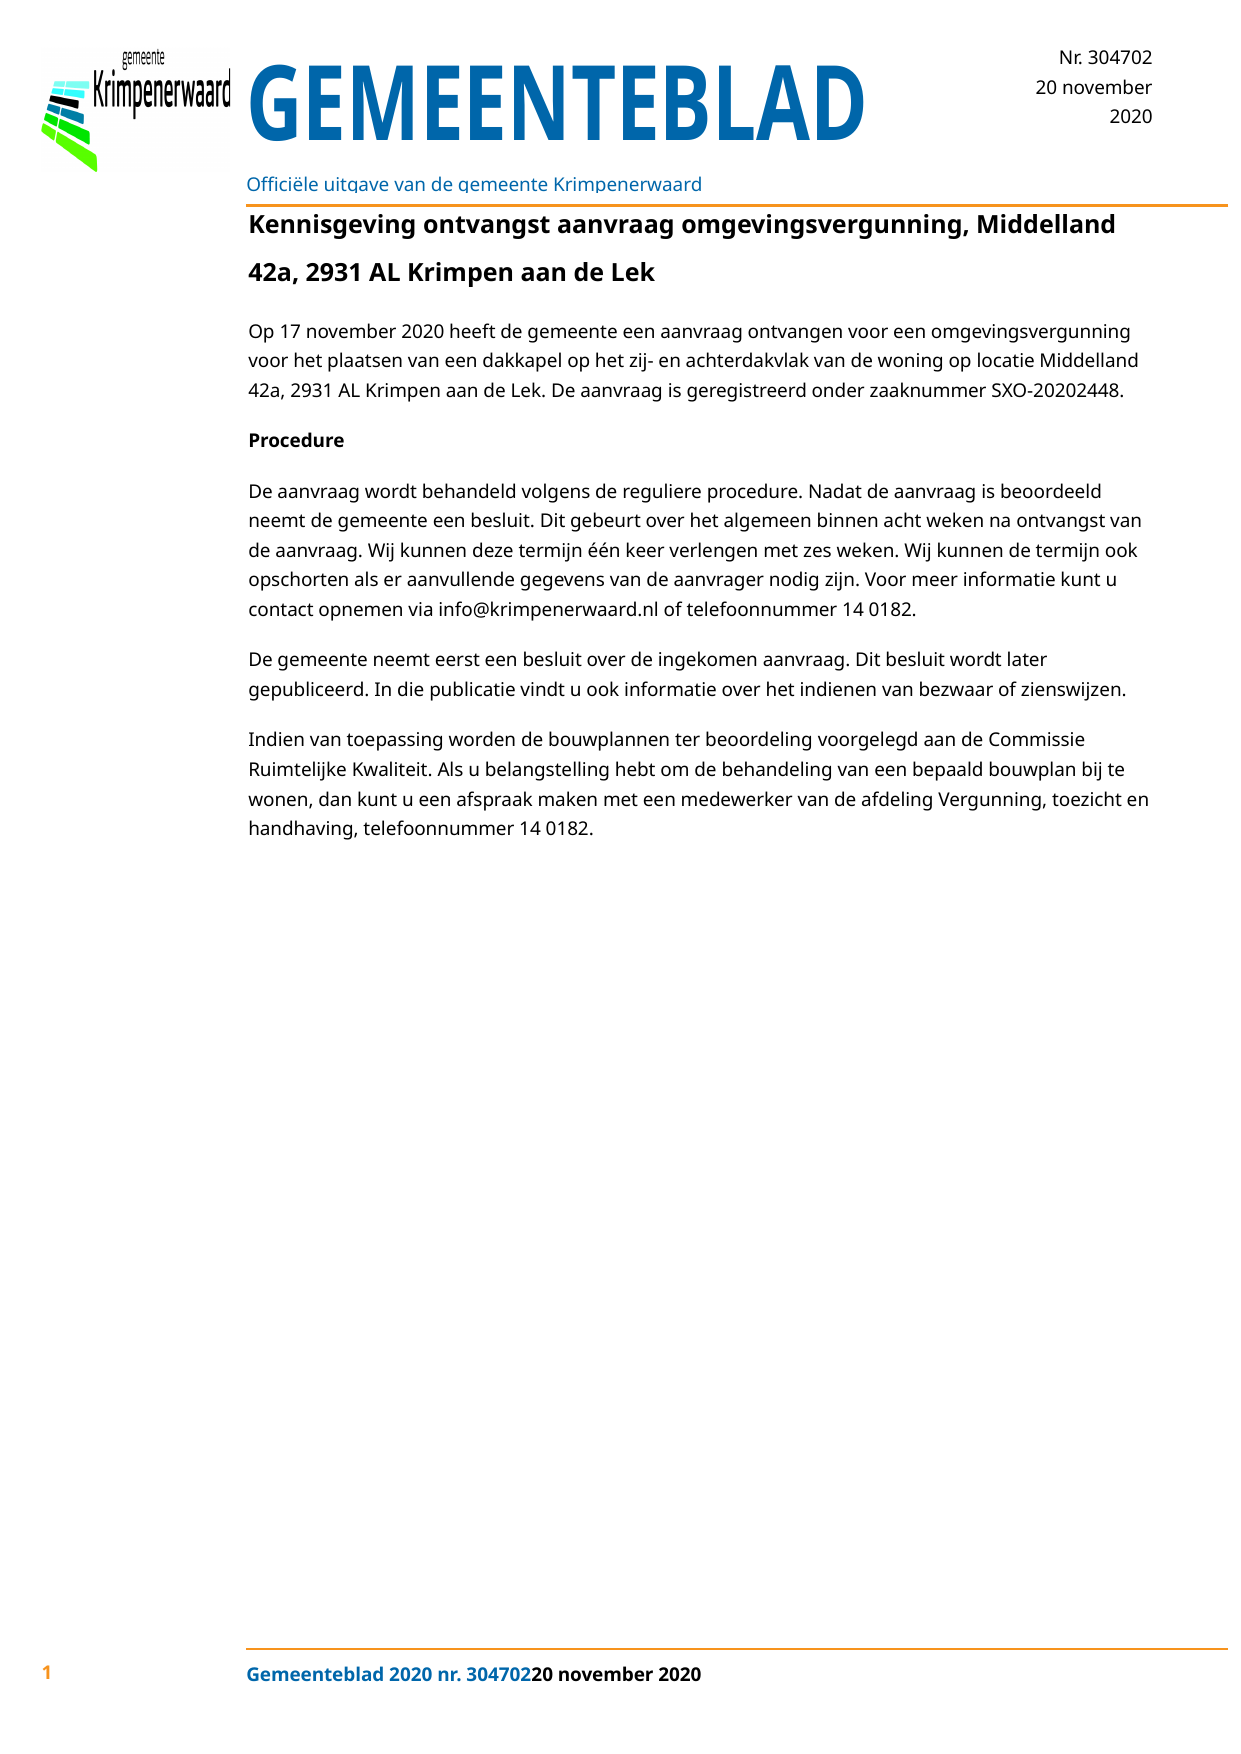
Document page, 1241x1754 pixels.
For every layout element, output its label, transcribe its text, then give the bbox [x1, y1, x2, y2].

text De aanvraag wordt behandeld volgens de reguliere procedure. Nadat de aanvraag is beoordeeld neemt de gemeente een besluit. Dit gebeurt over het algemeen binnen acht weken na ontvangst van de aanvraag. Wij kunnen deze termijn één keer verlengen met zes weken. Wij kunnen de termijn ook opschorten als er aanvullende gegevens van de aanvrager nodig zijn. Voor meer informatie kunt u contact opnemen via info@krimpenerwaard.nl of telefoonnummer 14 0182. [248, 478, 1152, 622]
text Indien van toepassing worden de bouwplannen ter beoordeling voorgelegd aan de Commissie Ruimtelijke Kwaliteit. Als u belangstelling hebt om de behandeling van een bepaald bouwplan bij te wonen, dan kunt u een afspraak maken met een medewerker van de afdeling Vergunning, toezicht en handhaving, telefoonnummer 14 0182. [248, 727, 1152, 841]
text Procedure [248, 427, 1152, 453]
text Op 17 november 2020 heeft de gemeente een aanvraag ontvangen voor een omgevingsvergunning voor het plaatsen van een dakkapel op het zij- en achterdakvlak van de woning op locatie Middelland 42a, 2931 AL Krimpen aan de Lek. De aanvraag is geregistreerd onder zaaknummer SXO-20202448. [248, 318, 1152, 403]
text Kennisgeving ontvangst aanvraag omgevingsvergunning, Middelland 42a, 2931 AL Krimpen aan de Lek [248, 207, 1152, 288]
text De gemeente neemt eerst een besluit over de ingekomen aanvraag. Dit besluit wordt later gepubliceerd. In die publicatie vindt u ook informatie over het indienen van bezwaar of zienswijzen. [248, 647, 1152, 702]
picture [41, 47, 231, 172]
